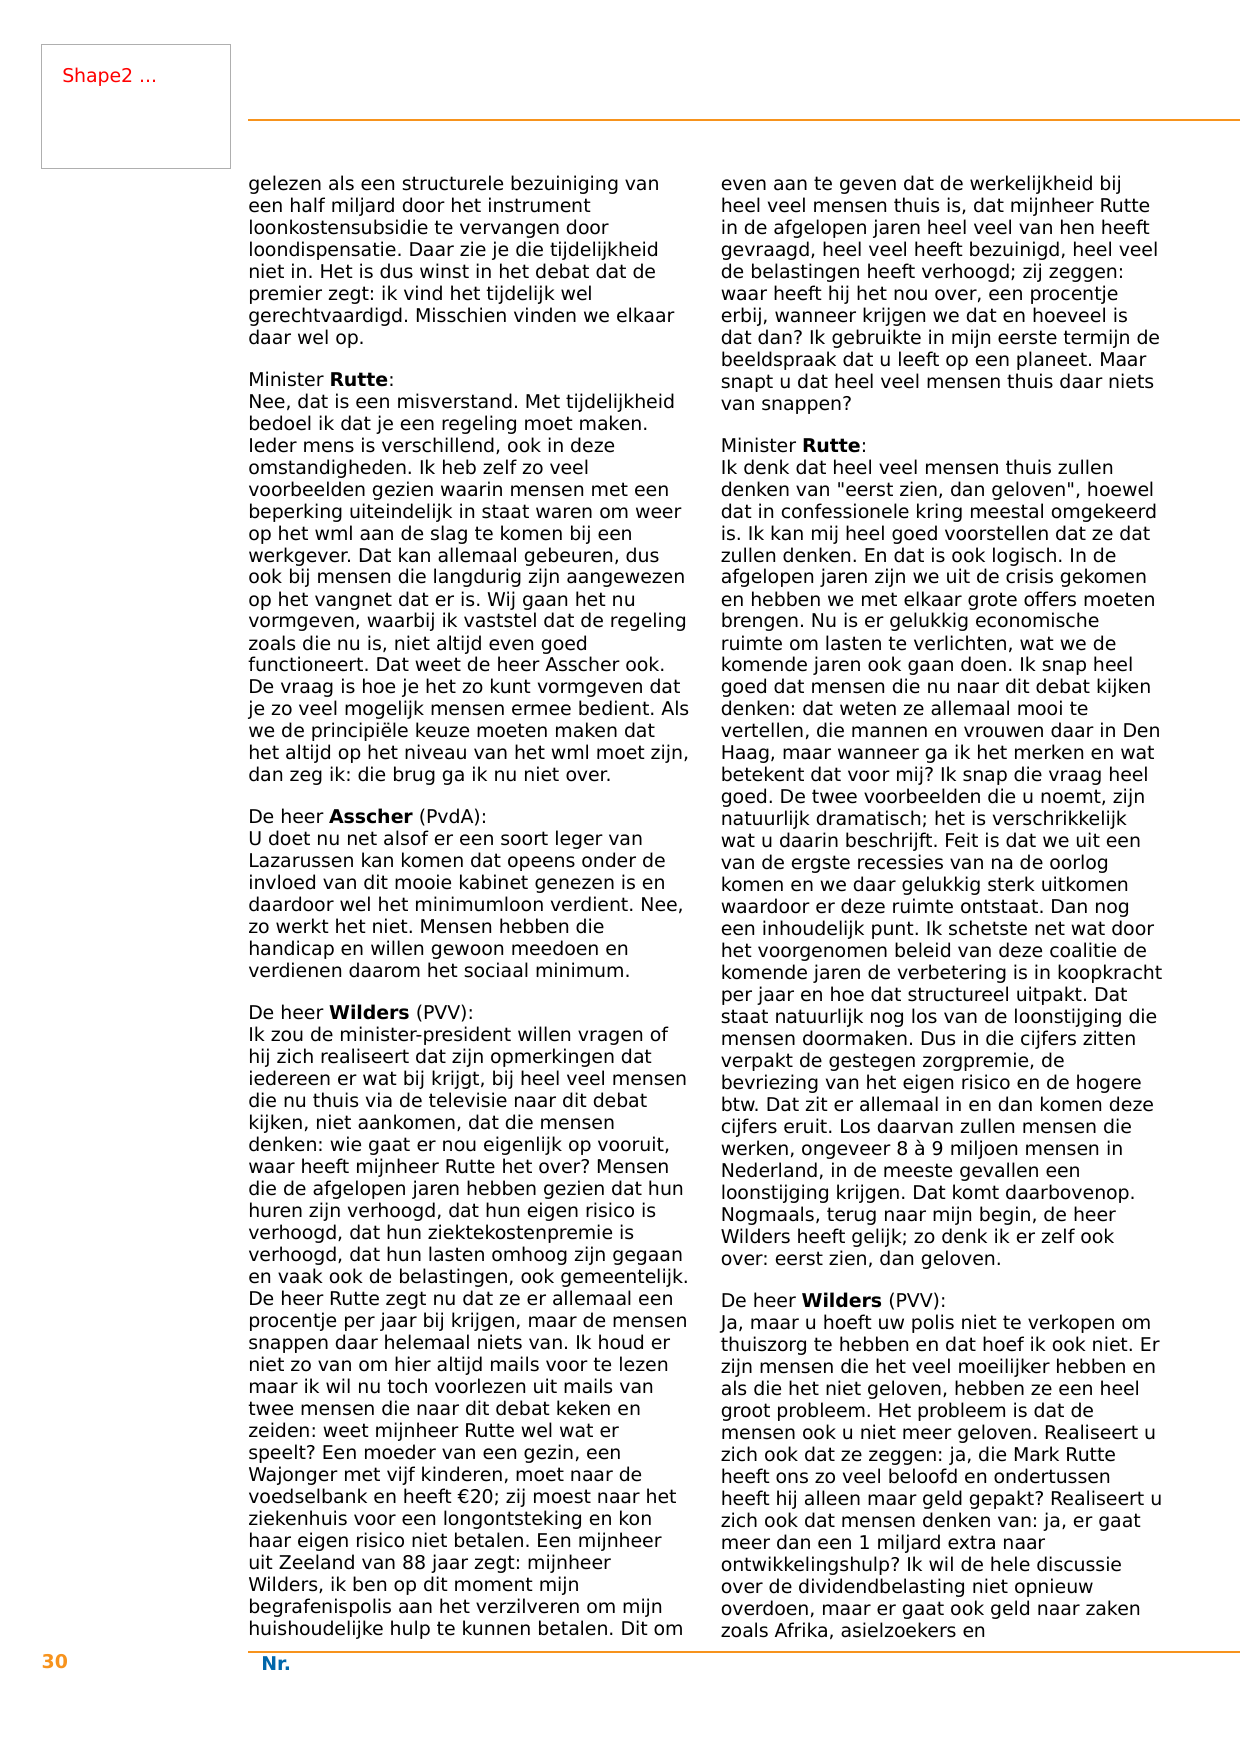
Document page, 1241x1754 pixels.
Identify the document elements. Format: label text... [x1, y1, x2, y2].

text even aan te geven dat de werkelijkheid bij heel veel mensen thuis is, dat mijnheer Rutte in de afgelopen jaren heel veel van hen heeft gevraagd, heel veel heeft bezuinigd, heel veel de belastingen heeft verhoogd; zij zeggen: waar heeft hij het nou over, een procentje erbij, wanneer krijgen we dat en hoeveel is dat dan? Ik gebruikte in mijn eerste termijn de beeldspraak dat u leeft op een planeet. Maar snapt u dat heel veel mensen thuis daar niets van snappen? [721, 173, 1163, 414]
text De heer Wilders (PVV): [248, 1002, 691, 1024]
text Minister Rutte: [721, 434, 1163, 457]
text Ik zou de minister-president willen vragen of hij zich realiseert dat zijn opmerkingen dat iedereen er wat bij krijgt, bij heel veel mensen die nu thuis via de televisie naar dit debat kijken, niet aankomen, dat die mensen denken: wie gaat er nou eigenlijk op vooruit, waar heeft mijnheer Rutte het over? Mensen die de afgelopen jaren hebben gezien dat hun huren zijn verhoogd, dat hun eigen risico is verhoogd, dat hun ziektekostenpremie is verhoogd, dat hun lasten omhoog zijn gegaan en vaak ook de belastingen, ook gemeentelijk. De heer Rutte zegt nu dat ze er allemaal een procentje per jaar bij krijgen, maar de mensen snappen daar helemaal niets van. Ik houd er niet zo van om hier altijd mails voor te lezen maar ik wil nu toch voorlezen uit mails van twee mensen die naar dit debat keken en zeiden: weet mijnheer Rutte wel wat er speelt? Een moeder van een gezin, een Wajonger met vijf kinderen, moet naar de voedselbank en heeft €20; zij moest naar het ziekenhuis voor een longontsteking en kon haar eigen risico niet betalen. Een mijnheer uit Zeeland van 88 jaar zegt: mijnheer Wilders, ik ben op dit moment mijn begrafenispolis aan het verzilveren om mijn huishoudelijke hulp te kunnen betalen. Dit om [248, 1024, 691, 1639]
text Ik denk dat heel veel mensen thuis zullen denken van "eerst zien, dan geloven", hoewel dat in confessionele kring meestal omgekeerd is. Ik kan mij heel goed voorstellen dat ze dat zullen denken. En dat is ook logisch. In de afgelopen jaren zijn we uit de crisis gekomen en hebben we met elkaar grote offers moeten brengen. Nu is er gelukkig economische ruimte om lasten te verlichten, wat we de komende jaren ook gaan doen. Ik snap heel goed dat mensen die nu naar dit debat kijken denken: dat weten ze allemaal mooi te vertellen, die mannen en vrouwen daar in Den Haag, maar wanneer ga ik het merken en wat betekent dat voor mij? Ik snap die vraag heel goed. De twee voorbeelden die u noemt, zijn natuurlijk dramatisch; het is verschrikkelijk wat u daarin beschrijft. Feit is dat we uit een van de ergste recessies van na de oorlog komen en we daar gelukkig sterk uitkomen waardoor er deze ruimte ontstaat. Dan nog een inhoudelijk punt. Ik schetste net wat door het voorgenomen beleid van deze coalitie de komende jaren de verbetering is in koopkracht per jaar en hoe dat structureel uitpakt. Dat staat natuurlijk nog los van de loonstijging die mensen doormaken. Dus in die cijfers zitten verpakt de gestegen zorgpremie, de bevriezing van het eigen risico en de hogere btw. Dat zit er allemaal in en dan komen deze cijfers eruit. Los daarvan zullen mensen die werken, ongeveer 8 à 9 miljoen mensen in Nederland, in de meeste gevallen een loonstijging krijgen. Dat komt daarbovenop. Nogmaals, terug naar mijn begin, de heer Wilders heeft gelijk; zo denk ik er zelf ook over: eerst zien, dan geloven. [721, 457, 1163, 1270]
text Nee, dat is een misverstand. Met tijdelijkheid bedoel ik dat je een regeling moet maken. Ieder mens is verschillend, ook in deze omstandigheden. Ik heb zelf zo veel voorbeelden gezien waarin mensen met een beperking uiteindelijk in staat waren om weer op het wml aan de slag te komen bij een werkgever. Dat kan allemaal gebeuren, dus ook bij mensen die langdurig zijn aangewezen op het vangnet dat er is. Wij gaan het nu vormgeven, waarbij ik vaststel dat de regeling zoals die nu is, niet altijd even goed functioneert. Dat weet de heer Asscher ook. De vraag is hoe je het zo kunt vormgeven dat je zo veel mogelijk mensen ermee bedient. Als we de principiële keuze moeten maken dat het altijd op het niveau van het wml moet zijn, dan zeg ik: die brug ga ik nu niet over. [248, 391, 691, 786]
text gelezen als een structurele bezuiniging van een half miljard door het instrument loonkostensubsidie te vervangen door loondispensatie. Daar zie je die tijdelijkheid niet in. Het is dus winst in het debat dat de premier zegt: ik vind het tijdelijk wel gerechtvaardigd. Misschien vinden we elkaar daar wel op. [248, 173, 691, 349]
text Minister Rutte: [248, 369, 691, 391]
text De heer Wilders (PVV): [721, 1290, 1163, 1312]
text De heer Asscher (PvdA): [248, 806, 691, 828]
text Ja, maar u hoeft uw polis niet te verkopen om thuiszorg te hebben en dat hoef ik ook niet. Er zijn mensen die het veel moeilijker hebben en als die het niet geloven, hebben ze een heel groot probleem. Het probleem is dat de mensen ook u niet meer geloven. Realiseert u zich ook dat ze zeggen: ja, die Mark Rutte heeft ons zo veel beloofd en ondertussen heeft hij alleen maar geld gepakt? Realiseert u zich ook dat mensen denken van: ja, er gaat meer dan een 1 miljard extra naar ontwikkelingshulp? Ik wil de hele discussie over de dividendbelasting niet opnieuw overdoen, maar er gaat ook geld naar zaken zoals Afrika, asielzoekers en [721, 1312, 1163, 1641]
text U doet nu net alsof er een soort leger van Lazarussen kan komen dat opeens onder de invloed van dit mooie kabinet genezen is en daardoor wel het minimumloon verdient. Nee, zo werkt het niet. Mensen hebben die handicap en willen gewoon meedoen en verdienen daarom het sociaal minimum. [248, 828, 691, 982]
